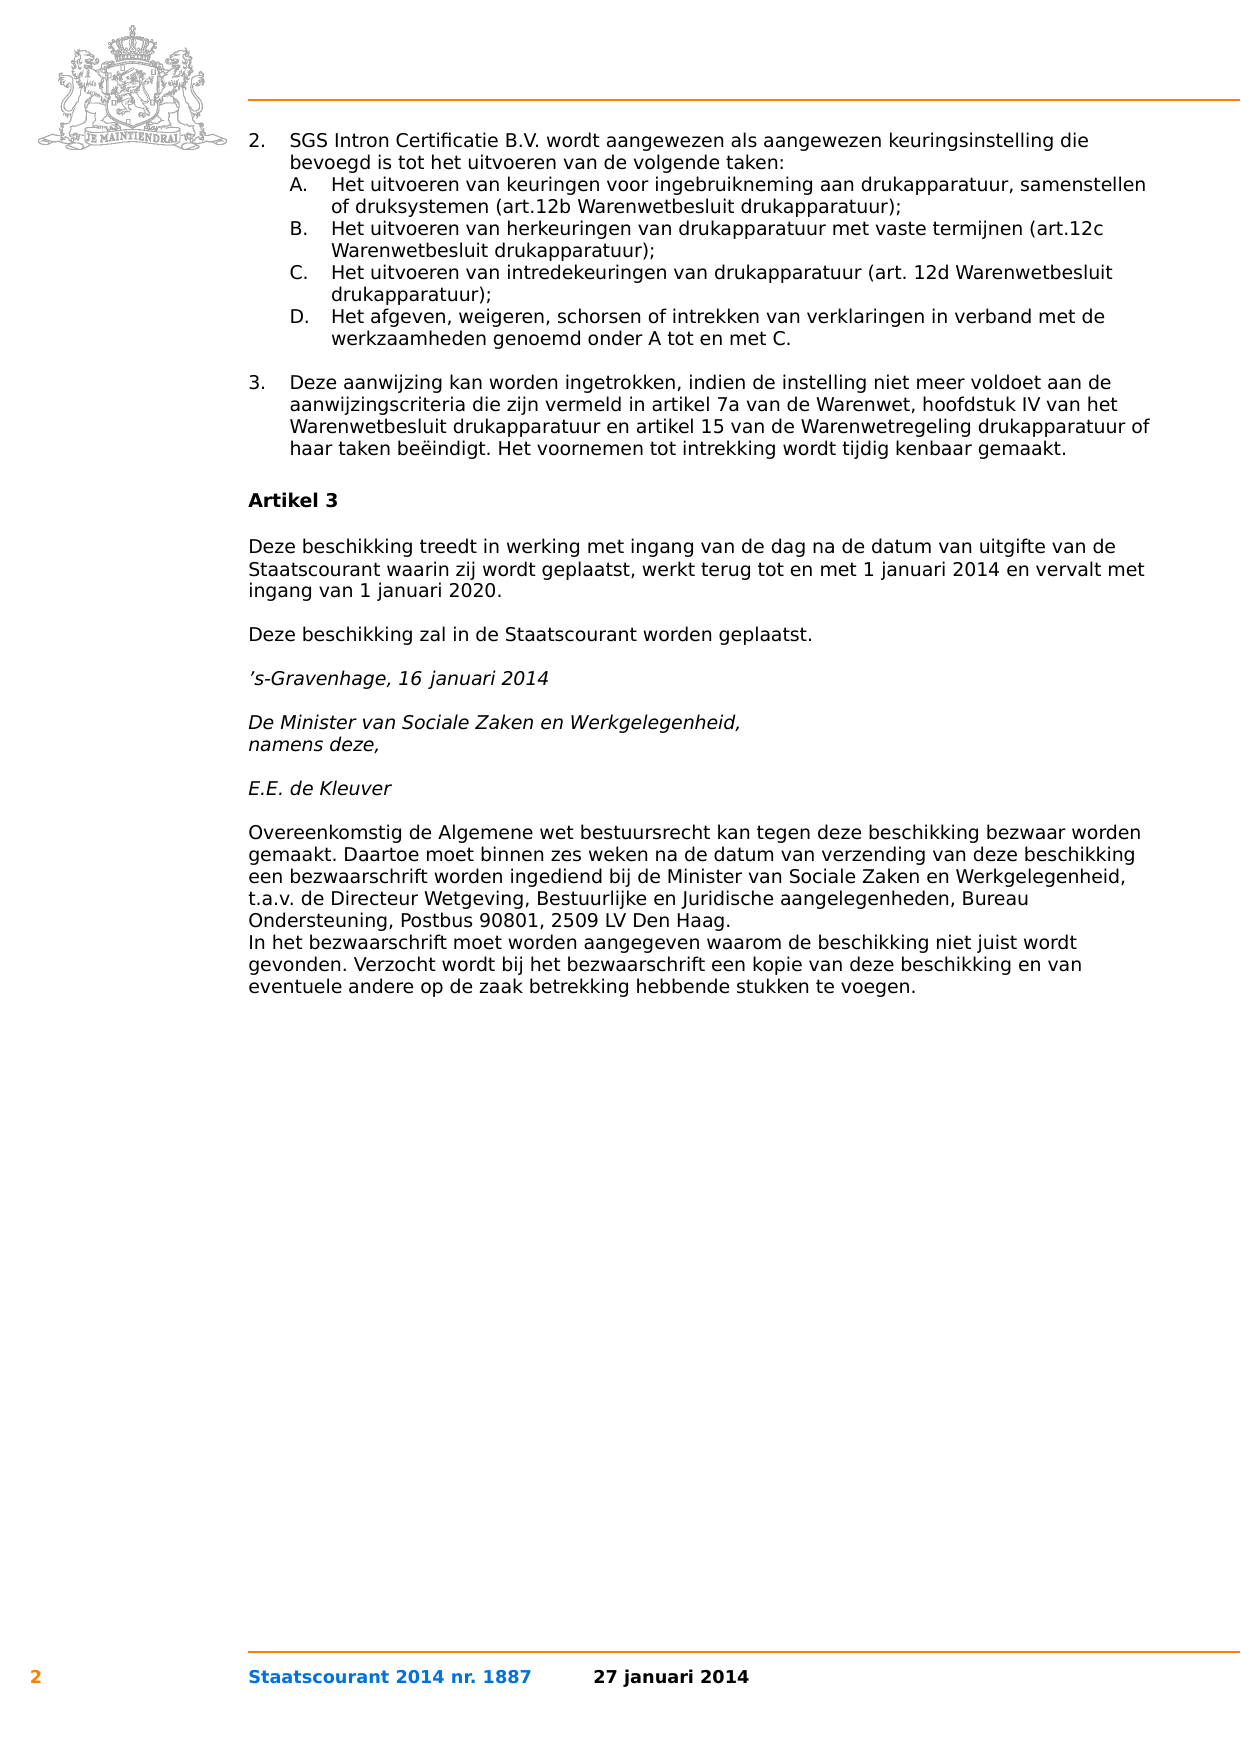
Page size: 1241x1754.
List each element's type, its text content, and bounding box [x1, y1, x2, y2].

text A. Het uitvoeren van keuringen voor ingebruikneming aan drukapparatuur, samenstellen of druksystemen (art.12b Warenwetbesluit drukapparatuur); [289, 174, 1163, 218]
text In het bezwaarschrift moet worden aangegeven waarom de beschikking niet juist wordt gevonden. Verzocht wordt bij het bezwaarschrift een kopie van deze beschikking en van eventuele andere op de zaak betrekking hebbende stukken te voegen. [248, 932, 1163, 998]
text Deze beschikking zal in de Staatscourant worden geplaatst. [248, 624, 1163, 646]
text ’s-Gravenhage, 16 januari 2014 [248, 668, 1163, 690]
text D. Het afgeven, weigeren, schorsen of intrekken van verklaringen in verband met de werkzaamheden genoemd onder A tot en met C. [289, 306, 1163, 350]
text 3. Deze aanwijzing kan worden ingetrokken, indien de instelling niet meer voldoet aan de aanwijzingscriteria die zijn vermeld in artikel 7a van de Warenwet, hoofdstuk IV van het Warenwetbesluit drukapparatuur en artikel 15 van de Warenwetregeling drukapparatuur of haar taken beëindigt. Het voornemen tot intrekking wordt tijdig kenbaar gemaakt. [248, 372, 1163, 459]
picture [38, 25, 227, 150]
text Overeenkomstig de Algemene wet bestuursrecht kan tegen deze beschikking bezwaar worden gemaakt. Daartoe moet binnen zes weken na de datum van verzending van deze beschikking een bezwaarschrift worden ingediend bij de Minister van Sociale Zaken en Werkgelegenheid, t.a.v. de Directeur Wetgeving, Bestuurlijke en Juridische aangelegenheden, Bureau Ondersteuning, Postbus 90801, 2509 LV Den Haag. [248, 822, 1163, 932]
subtitle Artikel 3 [248, 489, 1163, 511]
text B. Het uitvoeren van herkeuringen van drukapparatuur met vaste termijnen (art.12c Warenwetbesluit drukapparatuur); [289, 218, 1163, 262]
text 2. SGS Intron Certificatie B.V. wordt aangewezen als aangewezen keuringsinstelling die bevoegd is tot het uitvoeren van de volgende taken: [248, 130, 1163, 174]
text Deze beschikking treedt in werking met ingang van de dag na de datum van uitgifte van de Staatscourant waarin zij wordt geplaatst, werkt terug tot en met 1 januari 2014 en vervalt met ingang van 1 januari 2020. [248, 536, 1163, 602]
text De Minister van Sociale Zaken en Werkgelegenheid, namens deze, E.E. de Kleuver [248, 712, 1163, 800]
text C. Het uitvoeren van intredekeuringen van drukapparatuur (art. 12d Warenwetbesluit drukapparatuur); [289, 262, 1163, 306]
